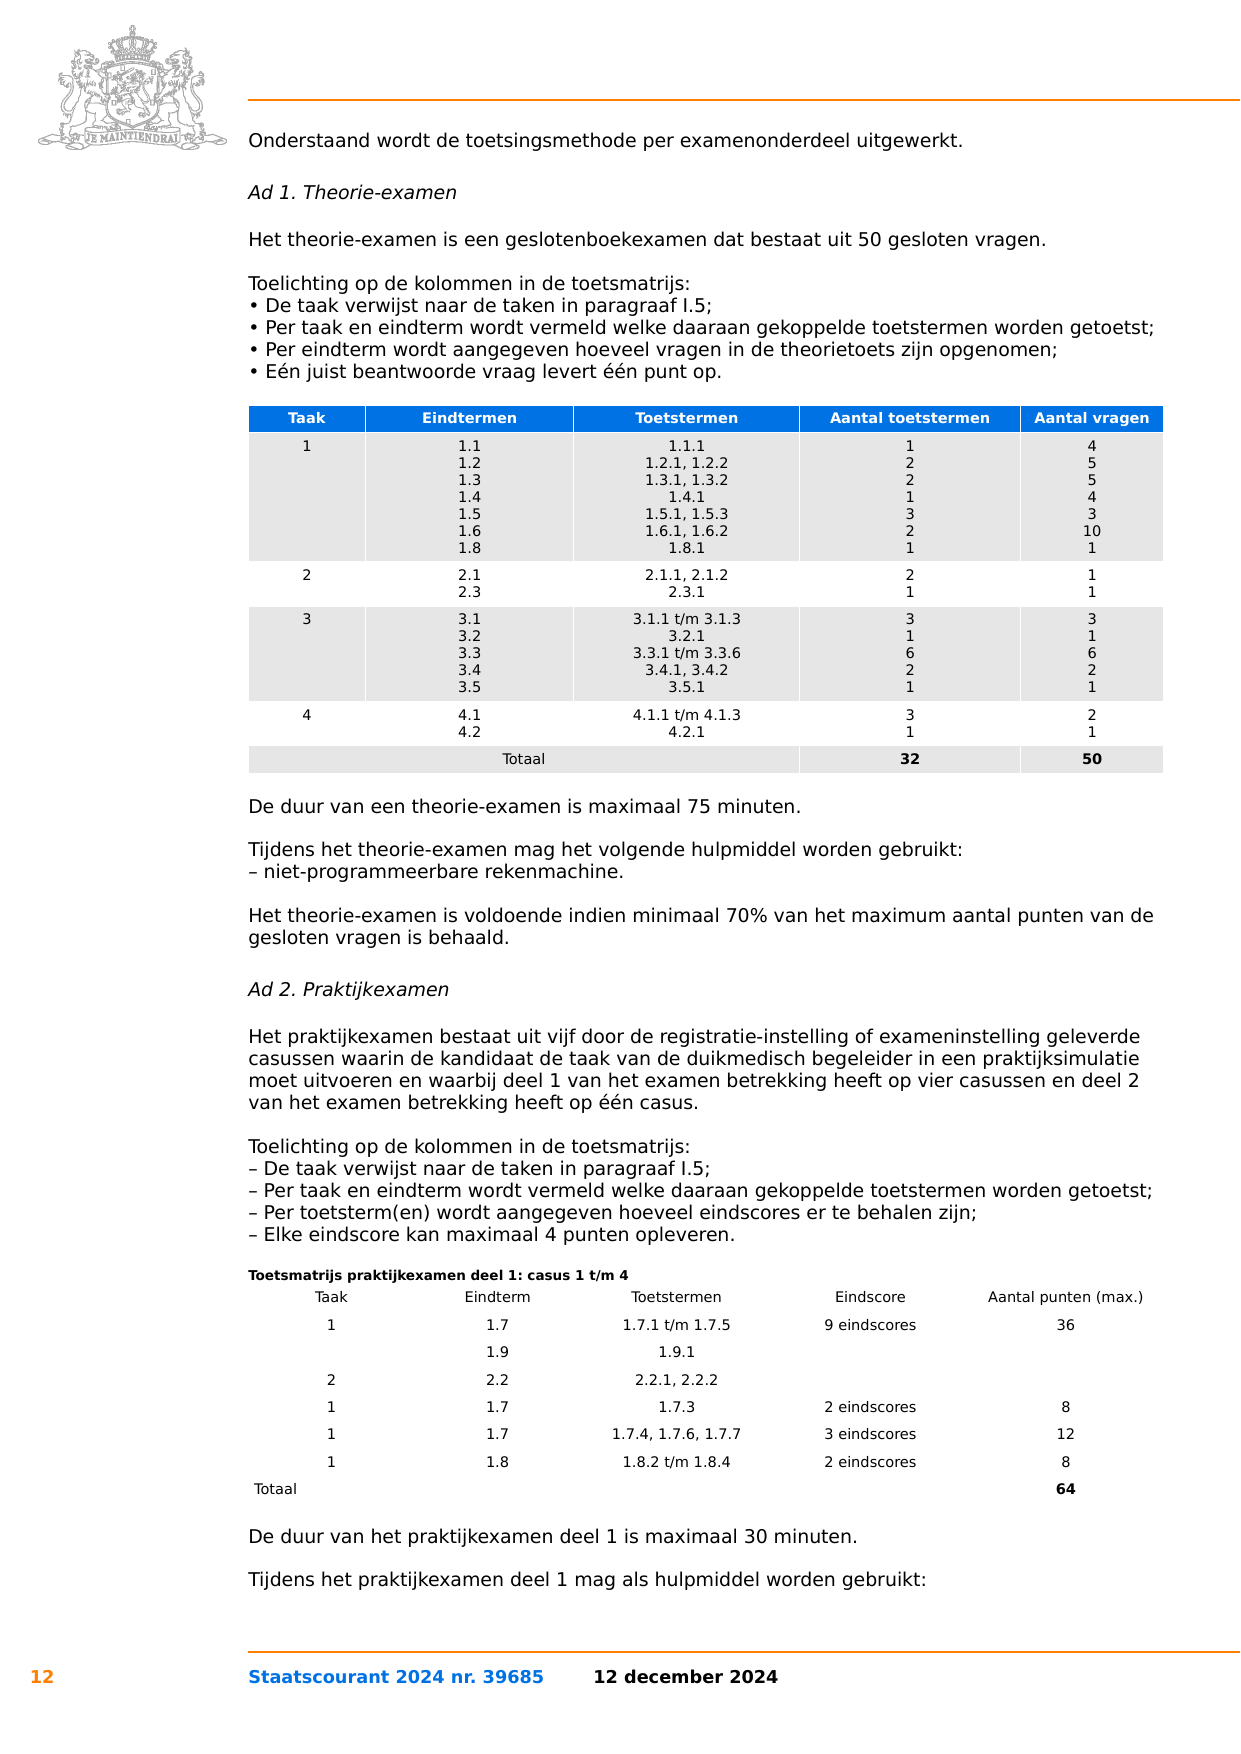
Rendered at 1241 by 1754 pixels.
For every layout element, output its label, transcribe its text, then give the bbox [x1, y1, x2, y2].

table_cell 8 [968, 1394, 1163, 1420]
text Het praktijkexamen bestaat uit vijf door de registratie-instelling of exameninstelling geleverde casussen waarin de kandidaat de taak van de duikmedisch begeleider in een praktijksimulatie moet uitvoeren en waarbij deel 1 van het examen betrekking heeft op vier casussen en deel 2 van het examen betrekking heeft op één casus. [248, 1026, 1163, 1114]
table_cell Eindscore [773, 1285, 967, 1311]
table_cell 1.9 [415, 1339, 580, 1366]
table_cell 4 [249, 702, 365, 745]
table_cell 1.7 [415, 1312, 580, 1338]
table_cell 1 2 2 1 3 2 1 [800, 433, 1020, 561]
table_cell Eindterm [415, 1285, 580, 1311]
table_cell 4.1.1 t/m 4.1.3 4.2.1 [574, 702, 799, 745]
text Het theorie-examen is voldoende indien minimaal 70% van het maximum aantal punten van de gesloten vragen is behaald. [248, 905, 1163, 949]
text Tijdens het praktijkexamen deel 1 mag als hulpmiddel worden gebruikt: [248, 1569, 1163, 1591]
table_cell 1.7.1 t/m 1.7.5 [581, 1312, 772, 1338]
table_cell 1.8 [415, 1449, 580, 1475]
table_cell 50 [1021, 746, 1163, 773]
table_cell 1 [249, 1394, 414, 1420]
table_cell 1.7 [415, 1421, 580, 1448]
text • Per taak en eindterm wordt vermeld welke daaraan gekoppelde toetstermen worden getoetst; [248, 317, 1163, 339]
table_cell 1 [249, 1312, 414, 1366]
picture [38, 25, 227, 150]
table_header Aantal toetstermen [800, 406, 1020, 432]
table_header Eindtermen [366, 406, 573, 432]
text • De taak verwijst naar de taken in paragraaf I.5; [248, 295, 1163, 317]
table_cell 3 1 6 2 1 [1021, 607, 1163, 701]
table_cell 1.8.2 t/m 1.8.4 [581, 1449, 772, 1475]
table_cell 2.2.1, 2.2.2 [581, 1367, 772, 1393]
table_cell 2 1 [1021, 702, 1163, 745]
table_cell 2 eindscores [773, 1394, 967, 1420]
text • Eén juist beantwoorde vraag levert één punt op. [248, 361, 1163, 383]
table_cell 1 [249, 1421, 414, 1448]
table_cell 2 eindscores [773, 1449, 967, 1475]
table_cell 3 [249, 607, 365, 701]
table_cell 3.1 3.2 3.3 3.4 3.5 [366, 607, 573, 701]
text • Per eindterm wordt aangegeven hoeveel vragen in de theorietoets zijn opgenomen; [248, 339, 1163, 361]
table_cell 1 [249, 1449, 414, 1475]
text Toelichting op de kolommen in de toetsmatrijs: [248, 1136, 1163, 1158]
table_cell 2.1 2.3 [366, 562, 573, 606]
text Het theorie-examen is een geslotenboekexamen dat bestaat uit 50 gesloten vragen. [248, 229, 1163, 251]
table_cell 4.1 4.2 [366, 702, 573, 745]
table_cell 1.7 [415, 1394, 580, 1420]
text Tijdens het theorie-examen mag het volgende hulpmiddel worden gebruikt: [248, 839, 1163, 861]
table_cell 64 [968, 1476, 1163, 1503]
table_cell 1 1 [1021, 562, 1163, 606]
table_cell 2.1.1, 2.1.2 2.3.1 [574, 562, 799, 606]
text – Per taak en eindterm wordt vermeld welke daaraan gekoppelde toetstermen worden getoetst; [248, 1180, 1163, 1202]
table_header Aantal vragen [1021, 406, 1163, 432]
table_cell 1.1 1.2 1.3 1.4 1.5 1.6 1.8 [366, 433, 573, 561]
table_cell Toetstermen [581, 1285, 772, 1311]
table_cell 1.9.1 [581, 1339, 772, 1366]
table_cell 1.7.4, 1.7.6, 1.7.7 [581, 1421, 772, 1448]
text – Elke eindscore kan maximaal 4 punten opleveren. [248, 1224, 1163, 1246]
text – Per toetsterm(en) wordt aangegeven hoeveel eindscores er te behalen zijn; [248, 1202, 1163, 1224]
table_cell 2 1 [800, 562, 1020, 606]
table_cell Taak [249, 1285, 414, 1311]
table_cell 1 [249, 433, 365, 561]
table_cell 3 1 6 2 1 [800, 607, 1020, 701]
table_cell 9 eindscores [773, 1312, 967, 1393]
table_cell 4 5 5 4 3 10 1 [1021, 433, 1163, 561]
table_cell 2 [249, 1367, 414, 1393]
subtitle Ad 1. Theorie-examen [248, 182, 1163, 204]
table_cell 32 [800, 746, 1020, 773]
subtitle Ad 2. Praktijkexamen [248, 979, 1163, 1001]
text – De taak verwijst naar de taken in paragraaf I.5; [248, 1158, 1163, 1180]
table_cell 8 [968, 1449, 1163, 1475]
text De duur van het praktijkexamen deel 1 is maximaal 30 minuten. [248, 1526, 1163, 1547]
text – niet-programmeerbare rekenmachine. [248, 861, 1163, 883]
table_cell 12 [968, 1421, 1163, 1448]
table_header Toetsmatrijs praktijkexamen deel 1: casus 1 t/m 4 [248, 1268, 1163, 1283]
text Toelichting op de kolommen in de toetsmatrijs: [248, 273, 1163, 295]
table_cell 3.1.1 t/m 3.1.3 3.2.1 3.3.1 t/m 3.3.6 3.4.1, 3.4.2 3.5.1 [574, 607, 799, 701]
table_cell 2 [249, 562, 365, 606]
table_cell 3 eindscores [773, 1421, 967, 1448]
table_header Taak [249, 406, 365, 432]
text Onderstaand wordt de toetsingsmethode per examenonderdeel uitgewerkt. [248, 130, 1163, 152]
table_cell 1.1.1 1.2.1, 1.2.2 1.3.1, 1.3.2 1.4.1 1.5.1, 1.5.3 1.6.1, 1.6.2 1.8.1 [574, 433, 799, 561]
table_cell 2.2 [415, 1367, 580, 1393]
table_cell 36 [968, 1312, 1163, 1393]
table_cell 1.7.3 [581, 1394, 772, 1420]
table_cell 3 1 [800, 702, 1020, 745]
table_cell Totaal [249, 1476, 967, 1503]
table_cell Totaal [249, 746, 799, 773]
text De duur van een theorie-examen is maximaal 75 minuten. [248, 796, 1163, 817]
table_cell Aantal punten (max.) [968, 1285, 1163, 1311]
table_header Toetstermen [574, 406, 799, 432]
